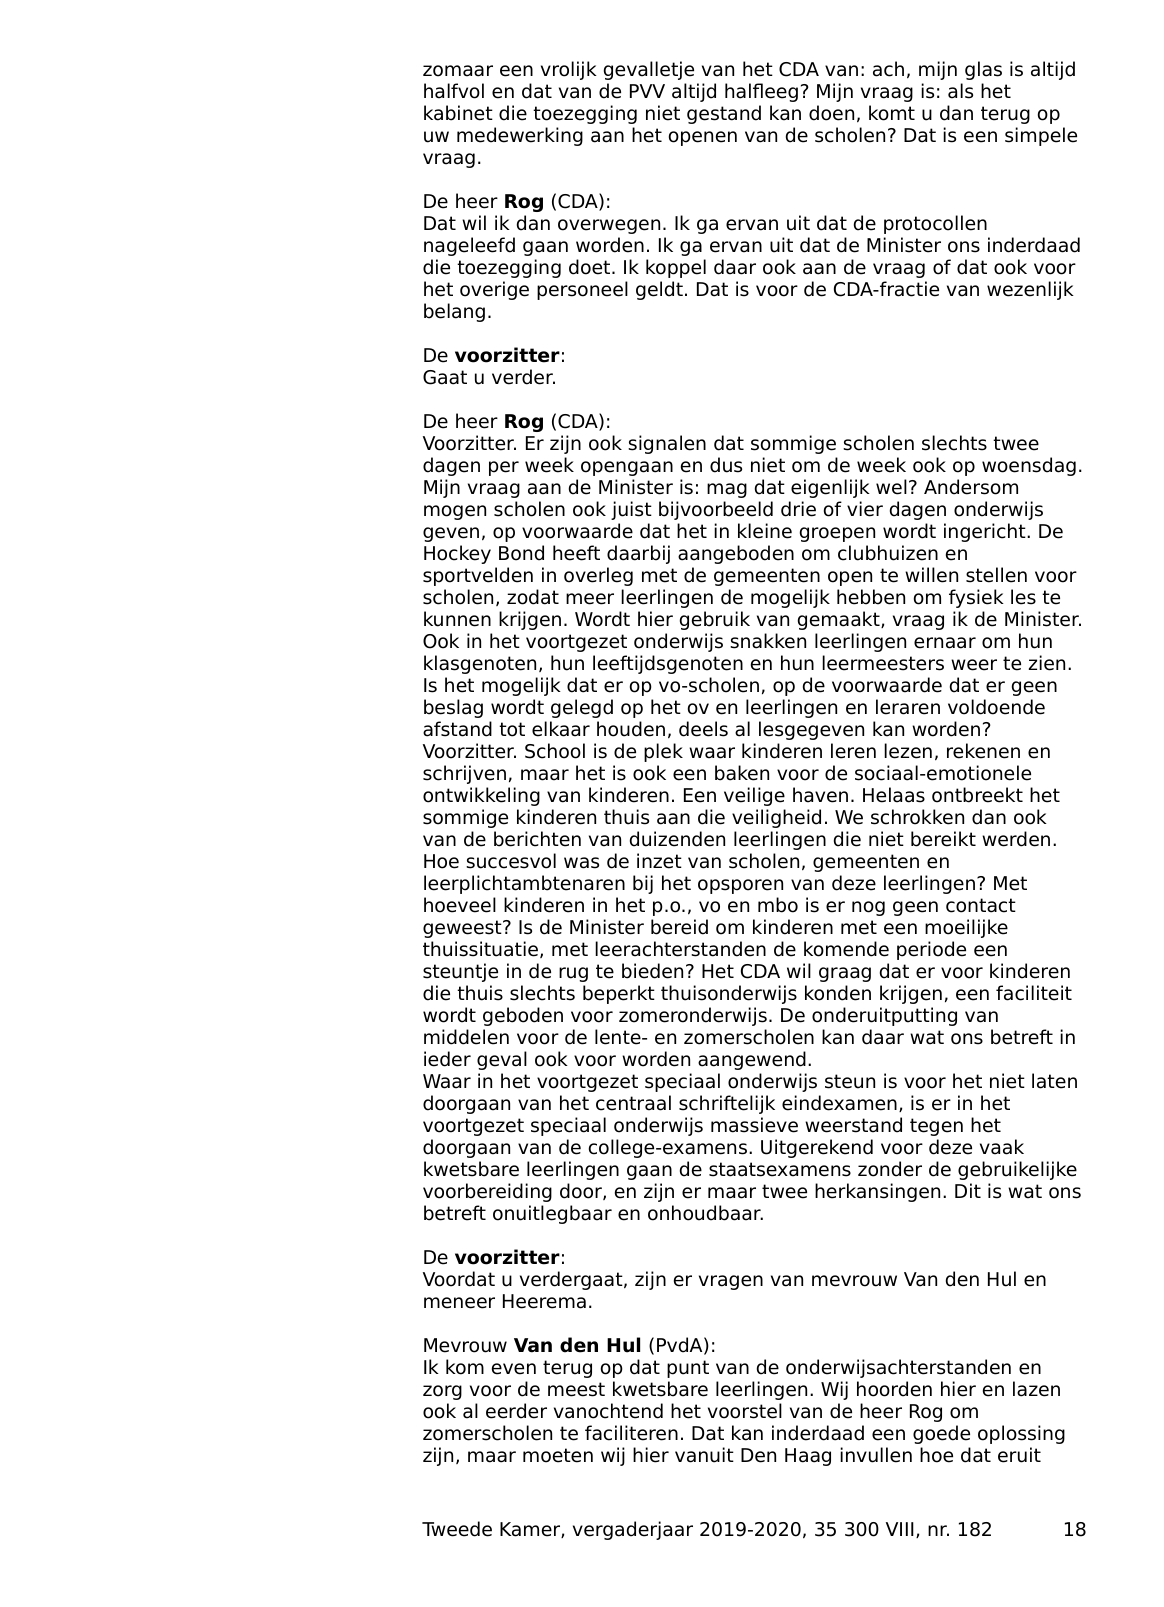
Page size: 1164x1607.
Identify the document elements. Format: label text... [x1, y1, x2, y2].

text Voordat u verdergaat, zijn er vragen van mevrouw Van den Hul en meneer Heerema. [422, 1269, 1087, 1313]
text De heer Rog (CDA): [422, 411, 1087, 433]
text Waar in het voortgezet speciaal onderwijs steun is voor het niet laten doorgaan van het centraal schriftelijk eindexamen, is er in het voortgezet speciaal onderwijs massieve weerstand tegen het doorgaan van de college-examens. Uitgerekend voor deze vaak kwetsbare leerlingen gaan de staatsexamens zonder de gebruikelijke voorbereiding door, en zijn er maar twee herkansingen. Dit is wat ons betreft onuitlegbaar en onhoudbaar. [422, 1071, 1087, 1224]
text Voorzitter. School is de plek waar kinderen leren lezen, rekenen en schrijven, maar het is ook een baken voor de sociaal-emotionele ontwikkeling van kinderen. Een veilige haven. Helaas ontbreekt het sommige kinderen thuis aan die veiligheid. We schrokken dan ook van de berichten van duizenden leerlingen die niet bereikt werden. Hoe succesvol was de inzet van scholen, gemeenten en leerplichtambtenaren bij het opsporen van deze leerlingen? Met hoeveel kinderen in het p.o., vo en mbo is er nog geen contact geweest? Is de Minister bereid om kinderen met een moeilijke thuissituatie, met leerachterstanden de komende periode een steuntje in de rug te bieden? Het CDA wil graag dat er voor kinderen die thuis slechts beperkt thuisonderwijs konden krijgen, een faciliteit wordt geboden voor zomeronderwijs. De onderuitputting van middelen voor de lente- en zomerscholen kan daar wat ons betreft in ieder geval ook voor worden aangewend. [422, 741, 1087, 1071]
text De voorzitter: [422, 345, 1087, 367]
text Mevrouw Van den Hul (PvdA): [422, 1335, 1087, 1357]
text Ik kom even terug op dat punt van de onderwijsachterstanden en zorg voor de meest kwetsbare leerlingen. Wij hoorden hier en lazen ook al eerder vanochtend het voorstel van de heer Rog om zomerscholen te faciliteren. Dat kan inderdaad een goede oplossing zijn, maar moeten wij hier vanuit Den Haag invullen hoe dat eruit [422, 1357, 1087, 1467]
text zomaar een vrolijk gevalletje van het CDA van: ach, mijn glas is altijd halfvol en dat van de PVV altijd halfleeg? Mijn vraag is: als het kabinet die toezegging niet gestand kan doen, komt u dan terug op uw medewerking aan het openen van de scholen? Dat is een simpele vraag. [422, 59, 1087, 169]
text Ook in het voortgezet onderwijs snakken leerlingen ernaar om hun klasgenoten, hun leeftijdsgenoten en hun leermeesters weer te zien. Is het mogelijk dat er op vo-scholen, op de voorwaarde dat er geen beslag wordt gelegd op het ov en leerlingen en leraren voldoende afstand tot elkaar houden, deels al lesgegeven kan worden? [422, 631, 1087, 741]
text Voorzitter. Er zijn ook signalen dat sommige scholen slechts twee dagen per week opengaan en dus niet om de week ook op woensdag. Mijn vraag aan de Minister is: mag dat eigenlijk wel? Andersom mogen scholen ook juist bijvoorbeeld drie of vier dagen onderwijs geven, op voorwaarde dat het in kleine groepen wordt ingericht. De Hockey Bond heeft daarbij aangeboden om clubhuizen en sportvelden in overleg met de gemeenten open te willen stellen voor scholen, zodat meer leerlingen de mogelijk hebben om fysiek les te kunnen krijgen. Wordt hier gebruik van gemaakt, vraag ik de Minister. [422, 433, 1087, 631]
text De heer Rog (CDA): [422, 191, 1087, 213]
text Dat wil ik dan overwegen. Ik ga ervan uit dat de protocollen nageleefd gaan worden. Ik ga ervan uit dat de Minister ons inderdaad die toezegging doet. Ik koppel daar ook aan de vraag of dat ook voor het overige personeel geldt. Dat is voor de CDA-fractie van wezenlijk belang. [422, 213, 1087, 323]
text De voorzitter: [422, 1247, 1087, 1269]
text Gaat u verder. [422, 367, 1087, 389]
